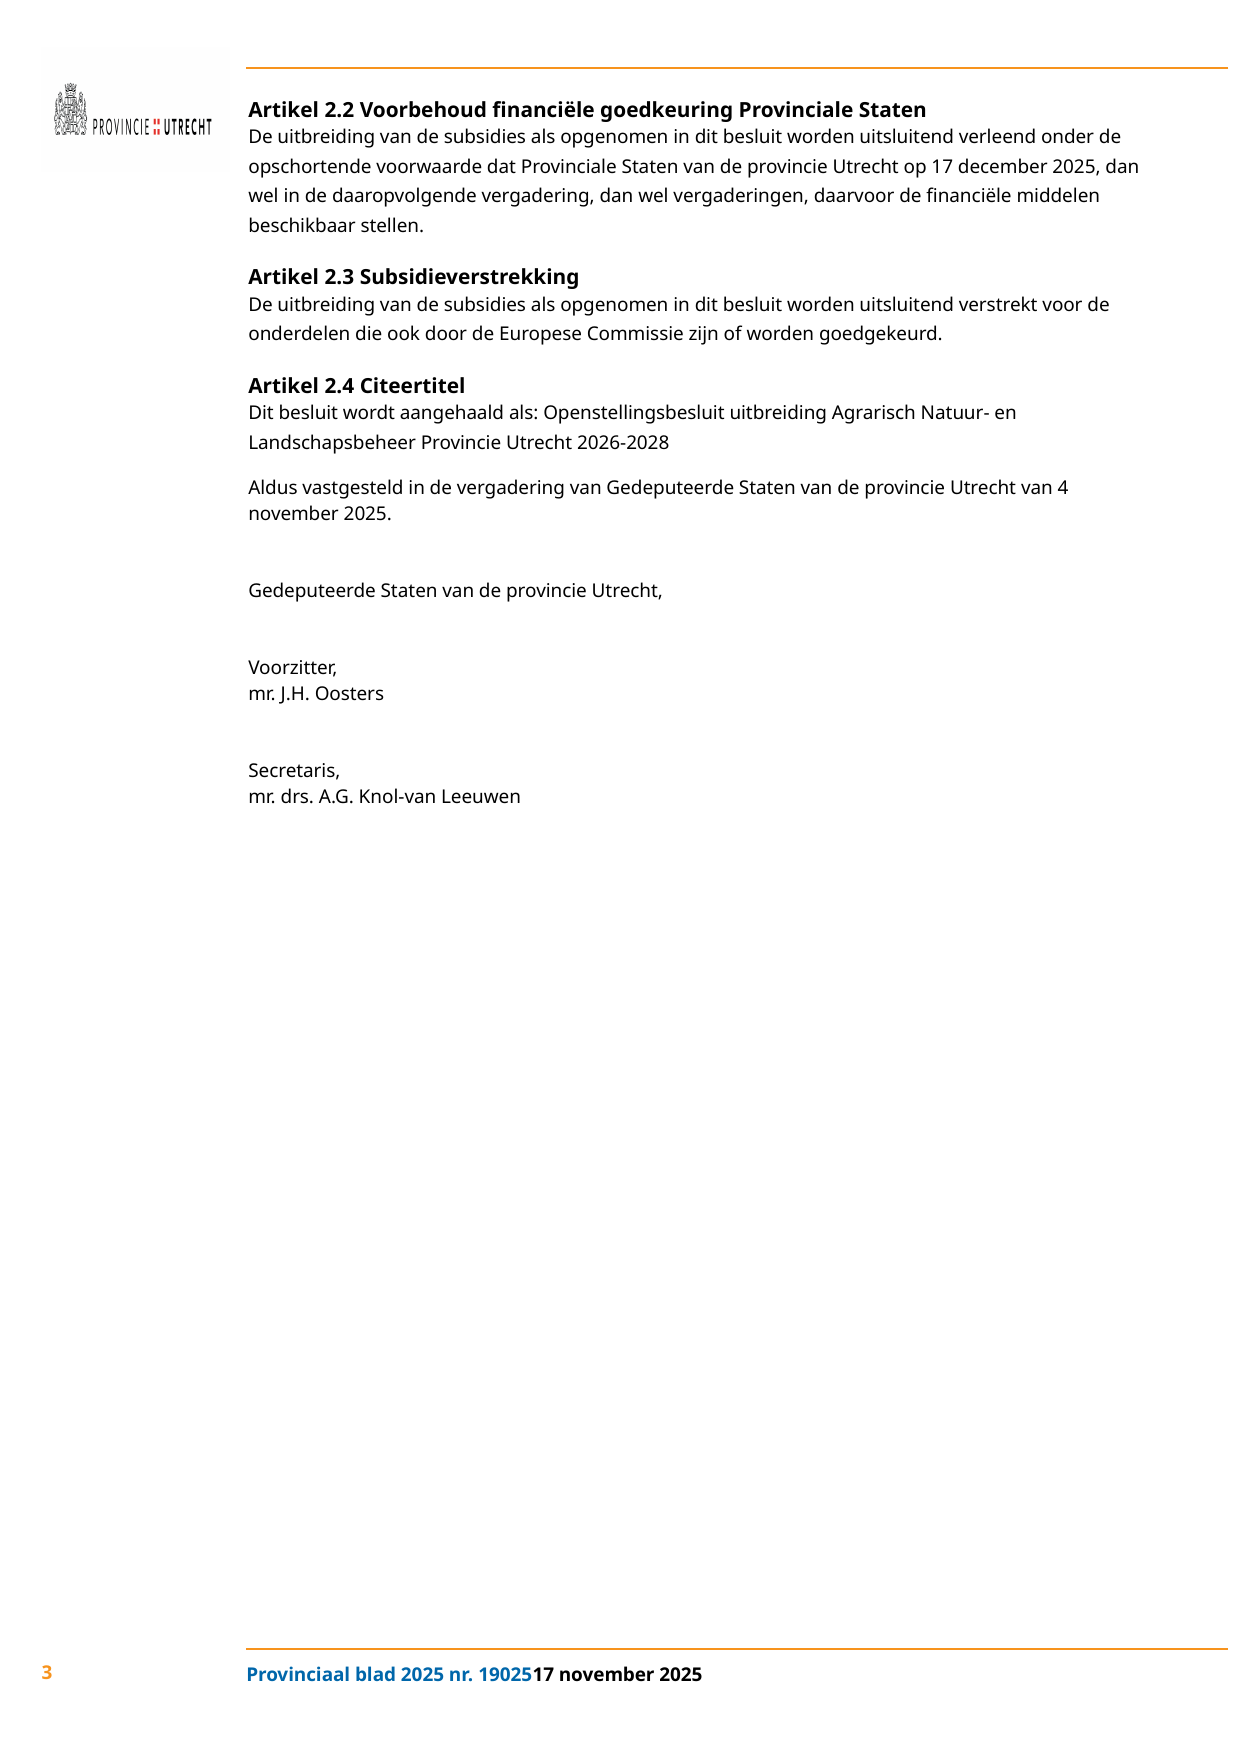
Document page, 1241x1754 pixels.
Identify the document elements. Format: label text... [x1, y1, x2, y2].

text De uitbreiding van de subsidies als opgenomen in dit besluit worden uitsluitend verstrekt voor de onderdelen die ook door de Europese Commissie zijn of worden goedgekeurd. [248, 291, 1152, 346]
text Gedeputeerde Staten van de provincie Utrecht, [248, 577, 1152, 603]
text Artikel 2.3 Subsidieverstrekking [248, 262, 1152, 291]
text Artikel 2.4 Citeertitel [248, 371, 1152, 399]
text Artikel 2.2 Voorbehoud financiële goedkeuring Provinciale Staten [248, 95, 1152, 123]
text Dit besluit wordt aangehaald als: Openstellingsbesluit uitbreiding Agrarisch Natuur- en Landschapsbeheer Provincie Utrecht 2026-2028 [248, 399, 1152, 454]
text Aldus vastgesteld in de vergadering van Gedeputeerde Staten van de provincie Utrecht van 4 november 2025. [248, 474, 1152, 526]
text De uitbreiding van de subsidies als opgenomen in dit besluit worden uitsluitend verleend onder de opschortende voorwaarde dat Provinciale Staten van de provincie Utrecht op 17 december 2025, dan wel in de daaropvolgende vergadering, dan wel vergaderingen, daarvoor de financiële middelen beschikbaar stellen. [248, 123, 1152, 238]
text mr. J.H. Oosters [248, 680, 1152, 706]
picture [41, 47, 231, 172]
text Secretaris, [248, 757, 1152, 783]
text Voorzitter, [248, 654, 1152, 680]
text mr. drs. A.G. Knol-van Leeuwen [248, 783, 1152, 809]
